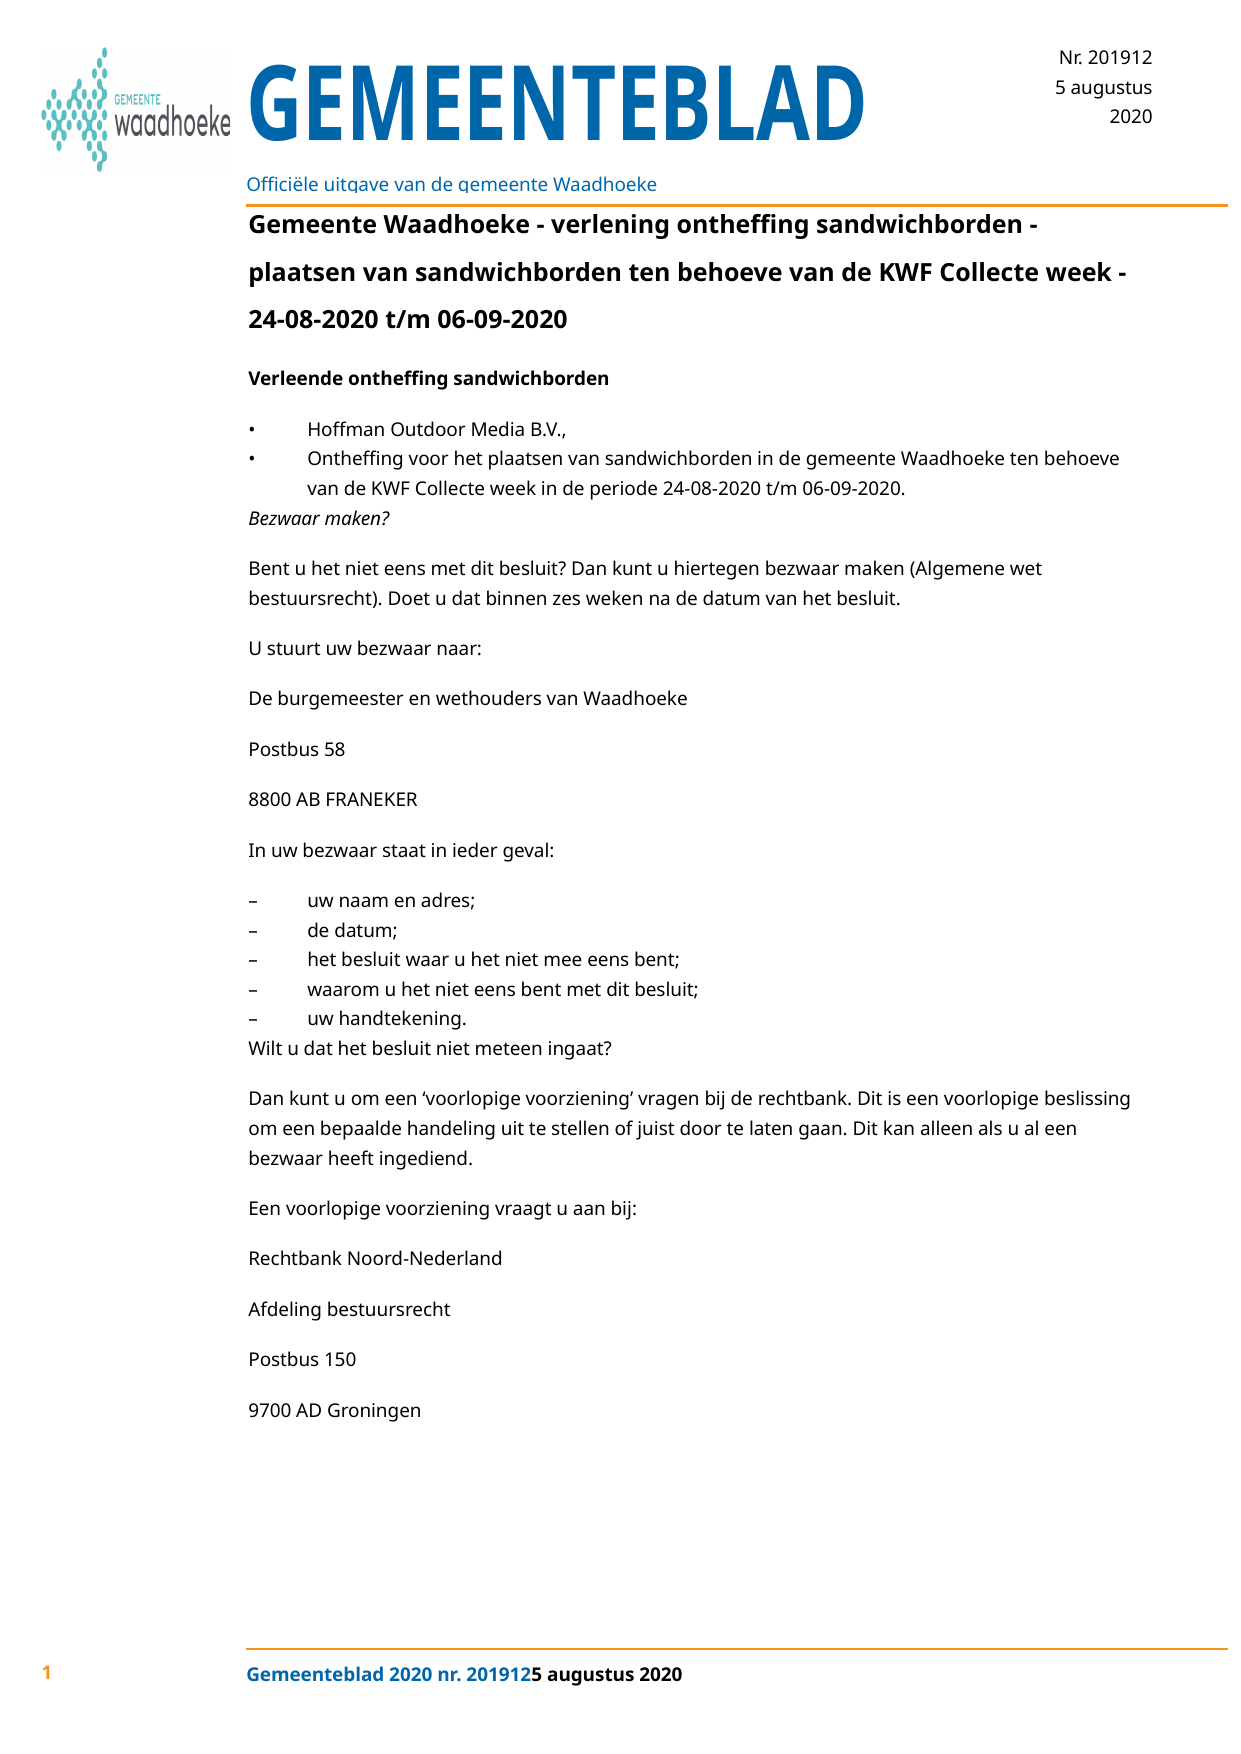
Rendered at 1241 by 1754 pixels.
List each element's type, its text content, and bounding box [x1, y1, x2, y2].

text Bent u het niet eens met dit besluit? Dan kunt u hiertegen bezwaar maken (Algemene wet bestuursrecht). Doet u dat binnen zes weken na de datum van het besluit. [248, 555, 1152, 610]
text In uw bezwaar staat in ieder geval: [248, 837, 1152, 862]
text Gemeente Waadhoeke - verlening ontheffing sandwichborden - plaatsen van sandwichborden ten behoeve van de KWF Collecte week - 24-08-2020 t/m 06-09-2020 [248, 207, 1152, 336]
list uw handtekening. [248, 1006, 1152, 1031]
text De burgemeester en wethouders van Waadhoeke [248, 686, 1152, 711]
text Wilt u dat het besluit niet meteen ingaat? [248, 1035, 1152, 1061]
list uw naam en adres; [248, 887, 1152, 913]
list waarom u het niet eens bent met dit besluit; [248, 976, 1152, 1002]
list de datum; [248, 917, 1152, 942]
text Een voorlopige voorziening vraagt u aan bij: [248, 1195, 1152, 1221]
text Rechtbank Noord-Nederland [248, 1246, 1152, 1271]
text 8800 AB FRANEKER [248, 786, 1152, 812]
text Dan kunt u om een ‘voorlopige voorziening’ vragen bij de rechtbank. Dit is een voorlopige beslissing om een bepaalde handeling uit te stellen of juist door te laten gaan. Dit kan alleen als u al een bezwaar heeft ingediend. [248, 1086, 1152, 1170]
list Hoffman Outdoor Media B.V., [248, 416, 1152, 442]
text Postbus 58 [248, 736, 1152, 762]
text Verleende ontheffing sandwichborden [248, 366, 1152, 391]
text Postbus 150 [248, 1346, 1152, 1372]
text Afdeling bestuursrecht [248, 1296, 1152, 1322]
list Ontheffing voor het plaatsen van sandwichborden in de gemeente Waadhoeke ten behoeve van de KWF Collecte week in de periode 24-08-2020 t/m 06-09-2020. [248, 446, 1152, 501]
text Bezwaar maken? [248, 505, 1152, 530]
text U stuurt uw bezwaar naar: [248, 635, 1152, 661]
list het besluit waar u het niet mee eens bent; [248, 946, 1152, 972]
picture [41, 47, 231, 172]
text 9700 AD Groningen [248, 1397, 1152, 1422]
